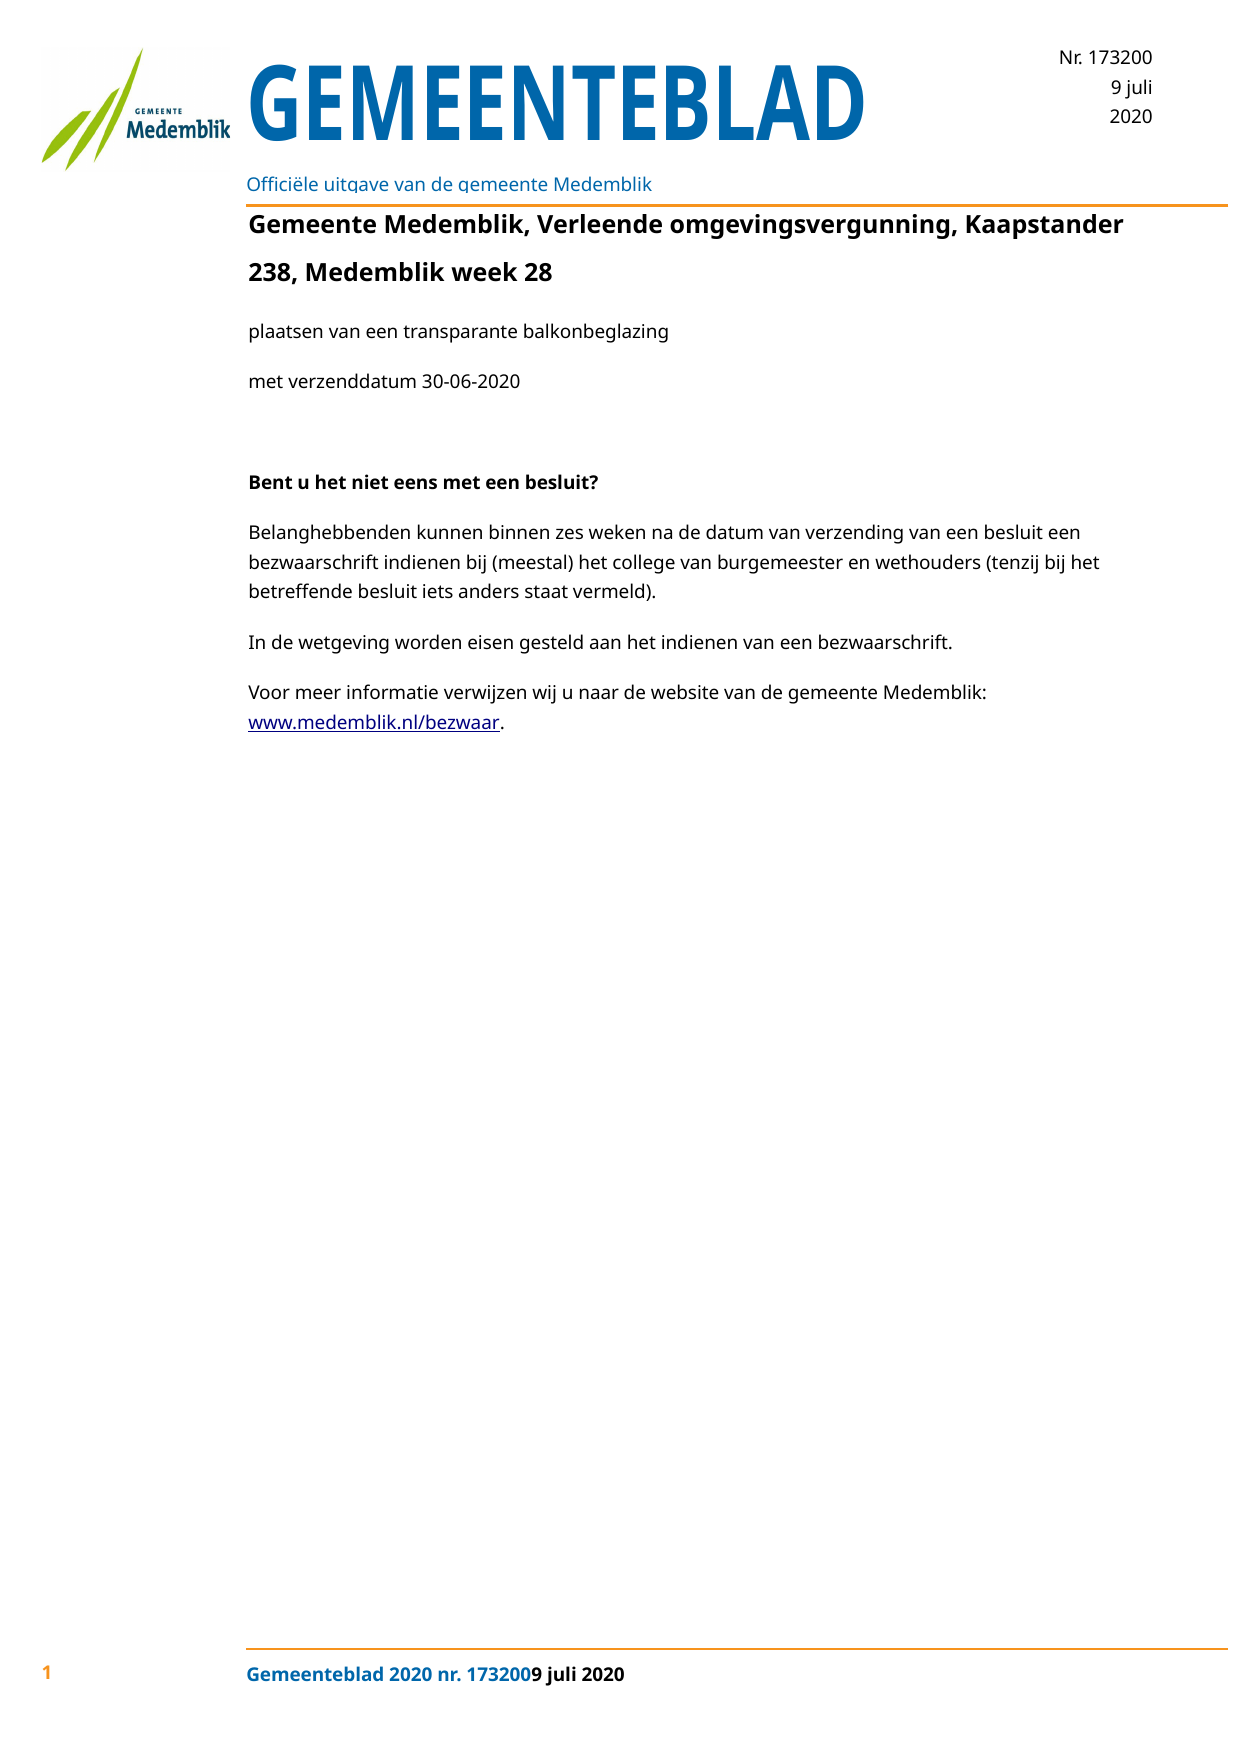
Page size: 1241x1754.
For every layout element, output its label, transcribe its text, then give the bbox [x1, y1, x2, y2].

text Bent u het niet eens met een besluit? [248, 469, 1152, 495]
text In de wetgeving worden eisen gesteld aan het indienen van een bezwaarschrift. [248, 629, 1152, 655]
picture [41, 47, 231, 172]
text Voor meer informatie verwijzen wij u naar de website van de gemeente Medemblik: www.medemblik.nl/bezwaar. [248, 679, 1152, 735]
text plaatsen van een transparante balkonbeglazing [248, 318, 1152, 344]
text met verzenddatum 30-06-2020 [248, 368, 1152, 394]
text Gemeente Medemblik, Verleende omgevingsvergunning, Kaapstander 238, Medemblik week 28 [248, 207, 1152, 288]
text Belanghebbenden kunnen binnen zes weken na de datum van verzending van een besluit een bezwaarschrift indienen bij (meestal) het college van burgemeester en wethouders (tenzij bij het betreffende besluit iets anders staat vermeld). [248, 519, 1152, 604]
